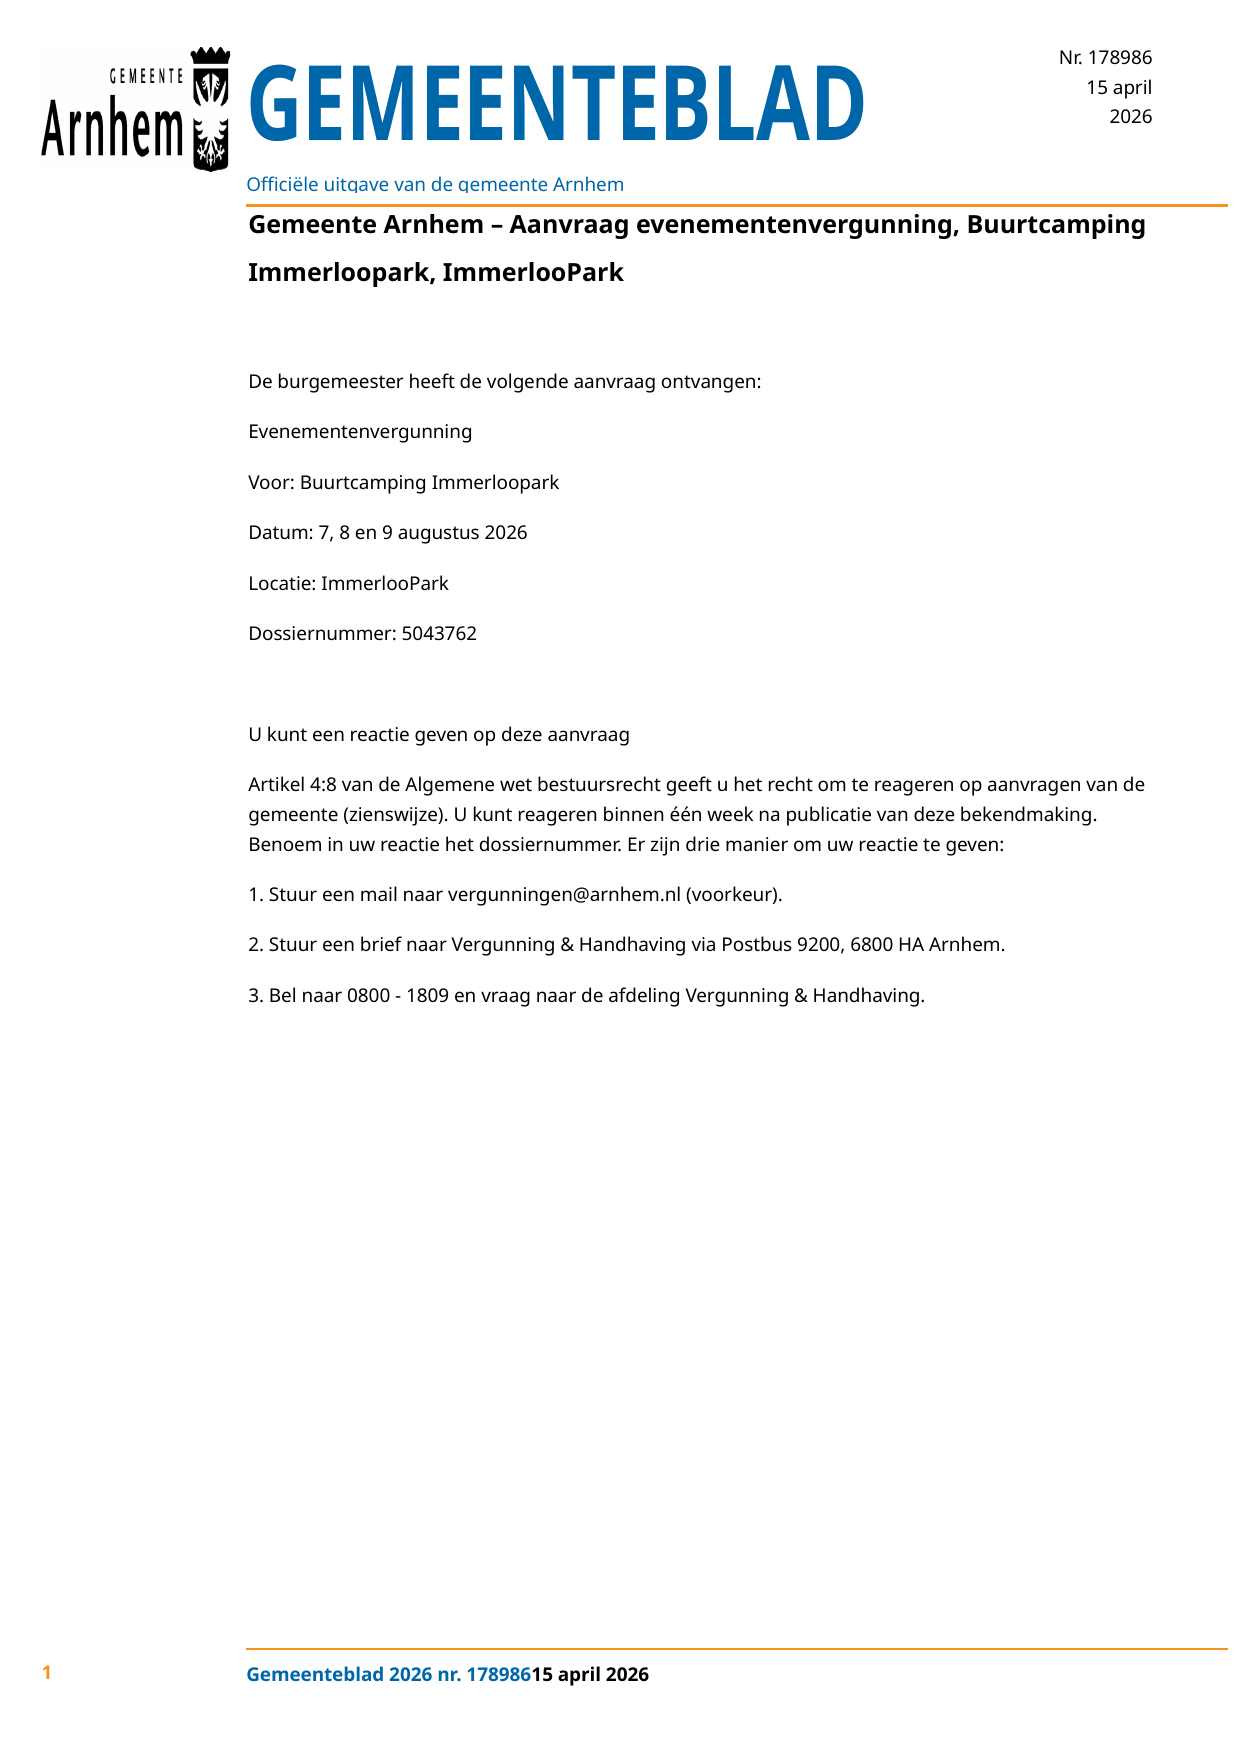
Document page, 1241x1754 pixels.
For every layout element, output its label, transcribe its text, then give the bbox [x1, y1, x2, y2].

text Artikel 4:8 van de Algemene wet bestuursrecht geeft u het recht om te reageren op aanvragen van de gemeente (zienswijze). U kunt reageren binnen één week na publicatie van deze bekendmaking. Benoem in uw reactie het dossiernummer. Er zijn drie manier om uw reactie te geven: [248, 772, 1152, 857]
text Evenementenvergunning [248, 419, 1152, 444]
text Gemeente Arnhem – Aanvraag evenementenvergunning, Buurtcamping Immerloopark, ImmerlooPark [248, 207, 1152, 288]
text De burgemeester heeft de volgende aanvraag ontvangen: [248, 368, 1152, 394]
text Locatie: ImmerlooPark [248, 570, 1152, 596]
text 1. Stuur een mail naar vergunningen@arnhem.nl (voorkeur). [248, 881, 1152, 907]
text Voor: Buurtcamping Immerloopark [248, 469, 1152, 495]
text U kunt een reactie geven op deze aanvraag [248, 721, 1152, 747]
text Datum: 7, 8 en 9 augustus 2026 [248, 519, 1152, 545]
picture [41, 47, 231, 172]
text 3. Bel naar 0800 - 1809 en vraag naar de afdeling Vergunning & Handhaving. [248, 982, 1152, 1008]
text Dossiernummer: 5043762 [248, 620, 1152, 646]
text 2. Stuur een brief naar Vergunning & Handhaving via Postbus 9200, 6800 HA Arnhem. [248, 932, 1152, 957]
